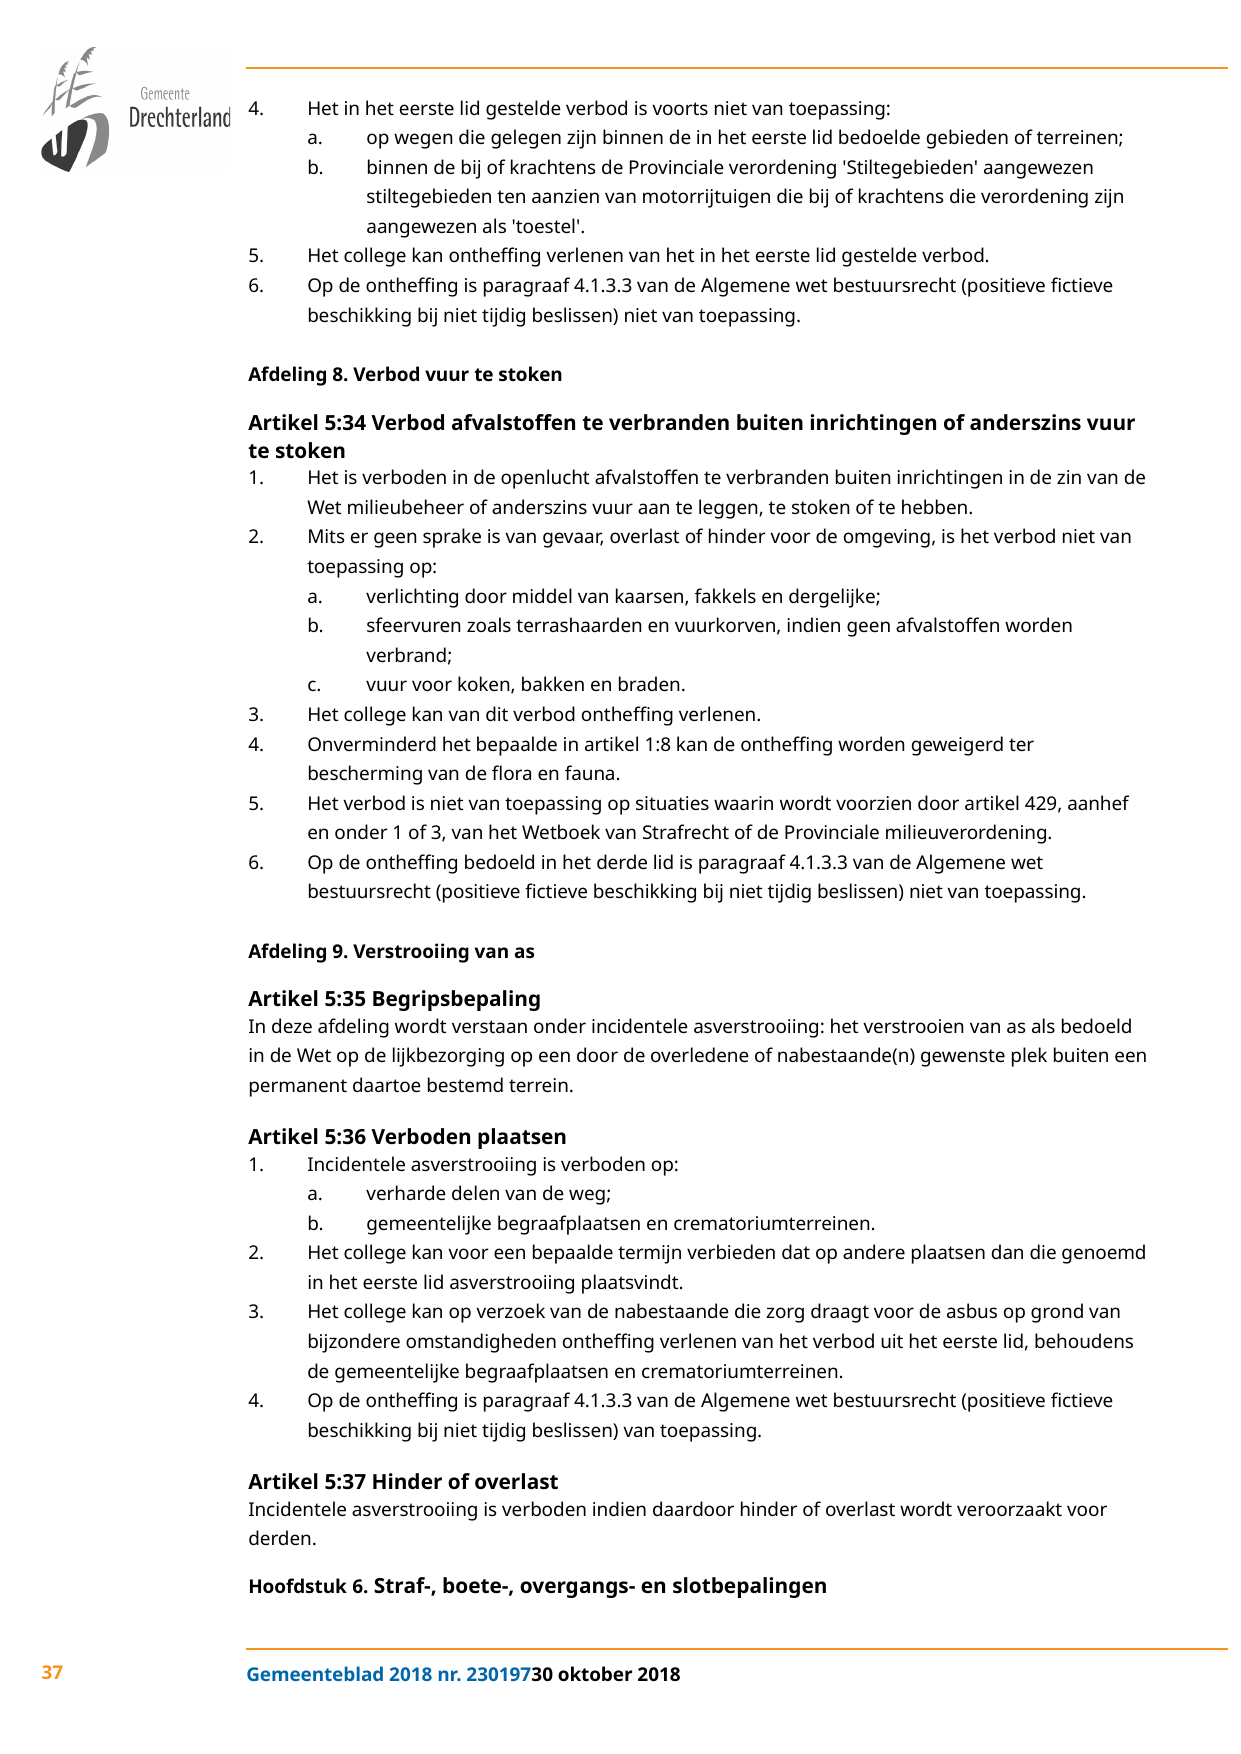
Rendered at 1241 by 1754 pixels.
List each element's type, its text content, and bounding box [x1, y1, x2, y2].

list Mits er geen sprake is van gevaar, overlast of hinder voor de omgeving, is het verbod niet van toepassing op: [248, 524, 1152, 579]
list verharde delen van de weg; [307, 1180, 1152, 1206]
list Het verbod is niet van toepassing op situaties waarin wordt voorzien door artikel 429, aanhef en onder 1 of 3, van het Wetboek van Strafrecht of de Provinciale milieuverordening. [248, 790, 1152, 845]
text Afdeling 8. Verbod vuur te stoken [248, 361, 1152, 387]
list Het is verboden in de openlucht afvalstoffen te verbranden buiten inrichtingen in de zin van de Wet milieubeheer of anderszins vuur aan te leggen, te stoken of te hebben. [248, 464, 1152, 520]
list Onverminderd het bepaalde in artikel 1:8 kan de ontheffing worden geweigerd ter bescherming van de flora en fauna. [248, 731, 1152, 786]
text Hoofdstuk 6. Straf-, boete-, overgangs- en slotbepalingen [248, 1571, 1152, 1599]
list Op de ontheffing bedoeld in het derde lid is paragraaf 4.1.3.3 van de Algemene wet bestuursrecht (positieve fictieve beschikking bij niet tijdig beslissen) niet van toepassing. [248, 849, 1152, 904]
text Artikel 5:34 Verbod afvalstoffen te verbranden buiten inrichtingen of anderszins vuur te stoken [248, 408, 1152, 464]
text Artikel 5:37 Hinder of overlast [248, 1467, 1152, 1496]
list verlichting door middel van kaarsen, fakkels en dergelijke; [307, 583, 1152, 608]
list Het college kan ontheffing verlenen van het in het eerste lid gestelde verbod. [248, 243, 1152, 268]
list op wegen die gelegen zijn binnen de in het eerste lid bedoelde gebieden of terreinen; [307, 124, 1152, 150]
text Artikel 5:36 Verboden plaatsen [248, 1122, 1152, 1151]
list Het college kan op verzoek van de nabestaande die zorg draagt voor de asbus op grond van bijzondere omstandigheden ontheffing verlenen van het verbod uit het eerste lid, behoudens de gemeentelijke begraafplaatsen en crematoriumterreinen. [248, 1299, 1152, 1384]
list Incidentele asverstrooiing is verboden op: [248, 1151, 1152, 1177]
text Artikel 5:35 Begripsbepaling [248, 984, 1152, 1013]
list vuur voor koken, bakken en braden. [307, 672, 1152, 697]
list Het college kan van dit verbod ontheffing verlenen. [248, 701, 1152, 727]
text Incidentele asverstrooiing is verboden indien daardoor hinder of overlast wordt veroorzaakt voor derden. [248, 1496, 1152, 1551]
list Op de ontheffing is paragraaf 4.1.3.3 van de Algemene wet bestuursrecht (positieve fictieve beschikking bij niet tijdig beslissen) niet van toepassing. [248, 272, 1152, 328]
list sfeervuren zoals terrashaarden en vuurkorven, indien geen afvalstoffen worden verbrand; [307, 612, 1152, 668]
text In deze afdeling wordt verstaan onder incidentele asverstrooiing: het verstrooien van as als bedoeld in de Wet op de lijkbezorging op een door de overledene of nabestaande(n) gewenste plek buiten een permanent daartoe bestemd terrein. [248, 1013, 1152, 1098]
text Afdeling 9. Verstrooiing van as [248, 938, 1152, 963]
list gemeentelijke begraafplaatsen en crematoriumterreinen. [307, 1210, 1152, 1236]
picture [41, 47, 231, 172]
list Het college kan voor een bepaalde termijn verbieden dat op andere plaatsen dan die genoemd in het eerste lid asverstrooiing plaatsvindt. [248, 1239, 1152, 1295]
list Het in het eerste lid gestelde verbod is voorts niet van toepassing: [248, 95, 1152, 121]
list Op de ontheffing is paragraaf 4.1.3.3 van de Algemene wet bestuursrecht (positieve fictieve beschikking bij niet tijdig beslissen) van toepassing. [248, 1387, 1152, 1443]
list binnen de bij of krachtens de Provinciale verordening 'Stiltegebieden' aangewezen stiltegebieden ten aanzien van motorrijtuigen die bij of krachtens die verordening zijn aangewezen als 'toestel'. [307, 154, 1152, 239]
